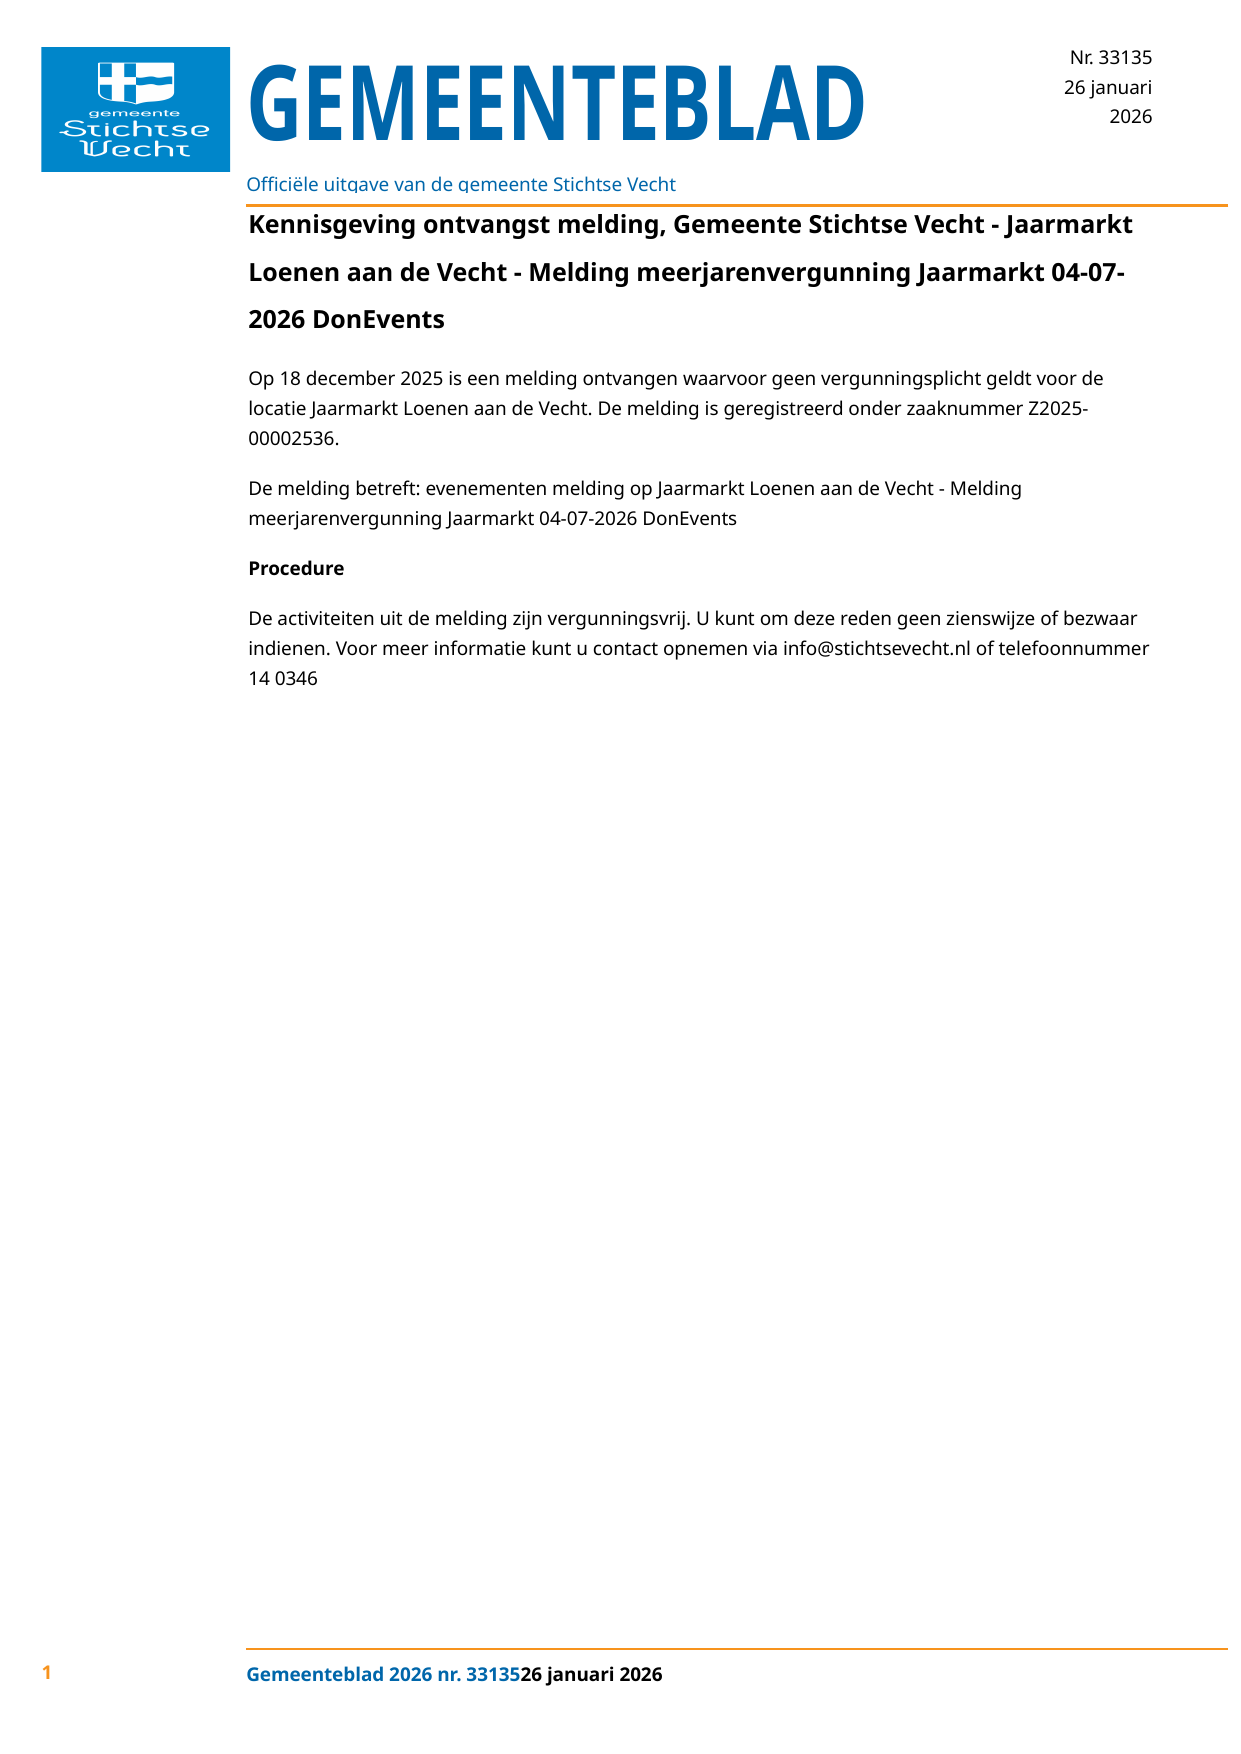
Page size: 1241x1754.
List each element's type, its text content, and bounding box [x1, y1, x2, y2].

text Op 18 december 2025 is een melding ontvangen waarvoor geen vergunningsplicht geldt voor de locatie Jaarmarkt Loenen aan de Vecht. De melding is geregistreerd onder zaaknummer Z2025-00002536. [248, 366, 1152, 450]
picture [99, 63, 135, 101]
text Kennisgeving ontvangst melding, Gemeente Stichtse Vecht - Jaarmarkt Loenen aan de Vecht - Melding meerjarenvergunning Jaarmarkt 04-07-2026 DonEvents [248, 207, 1152, 336]
text Procedure [248, 555, 1152, 581]
picture [137, 63, 174, 103]
text De activiteiten uit de melding zijn vergunningsvrij. U kunt om deze reden geen zienswijze of bezwaar indienen. Voor meer informatie kunt u contact opnemen via info@stichtsevecht.nl of telefoonnummer 14 0346 [248, 606, 1152, 690]
text De melding betreft: evenementen melding op Jaarmarkt Loenen aan de Vecht - Melding meerjarenvergunning Jaarmarkt 04-07-2026 DonEvents [248, 475, 1152, 530]
